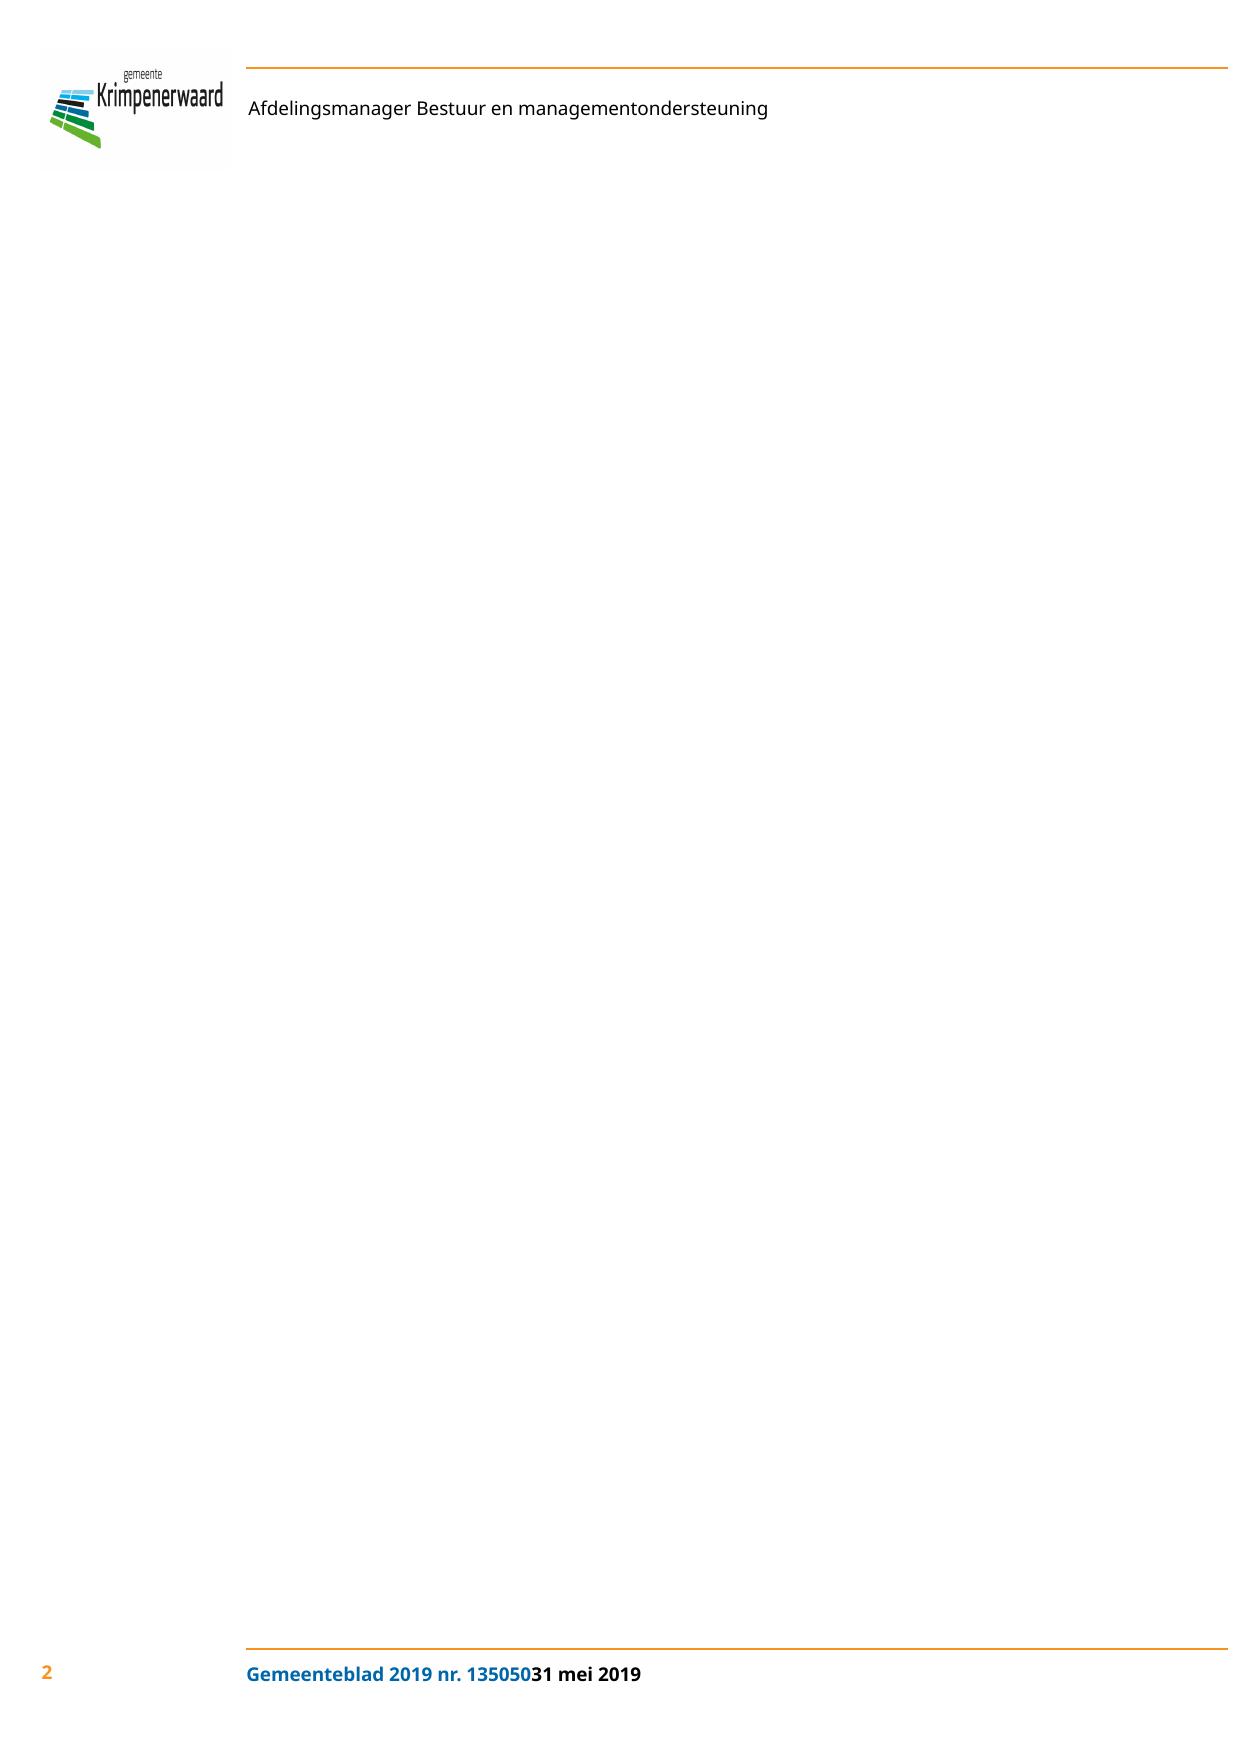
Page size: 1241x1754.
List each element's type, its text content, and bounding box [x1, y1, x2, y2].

picture [41, 47, 231, 172]
text Afdelingsmanager Bestuur en managementondersteuning [248, 95, 1152, 121]
